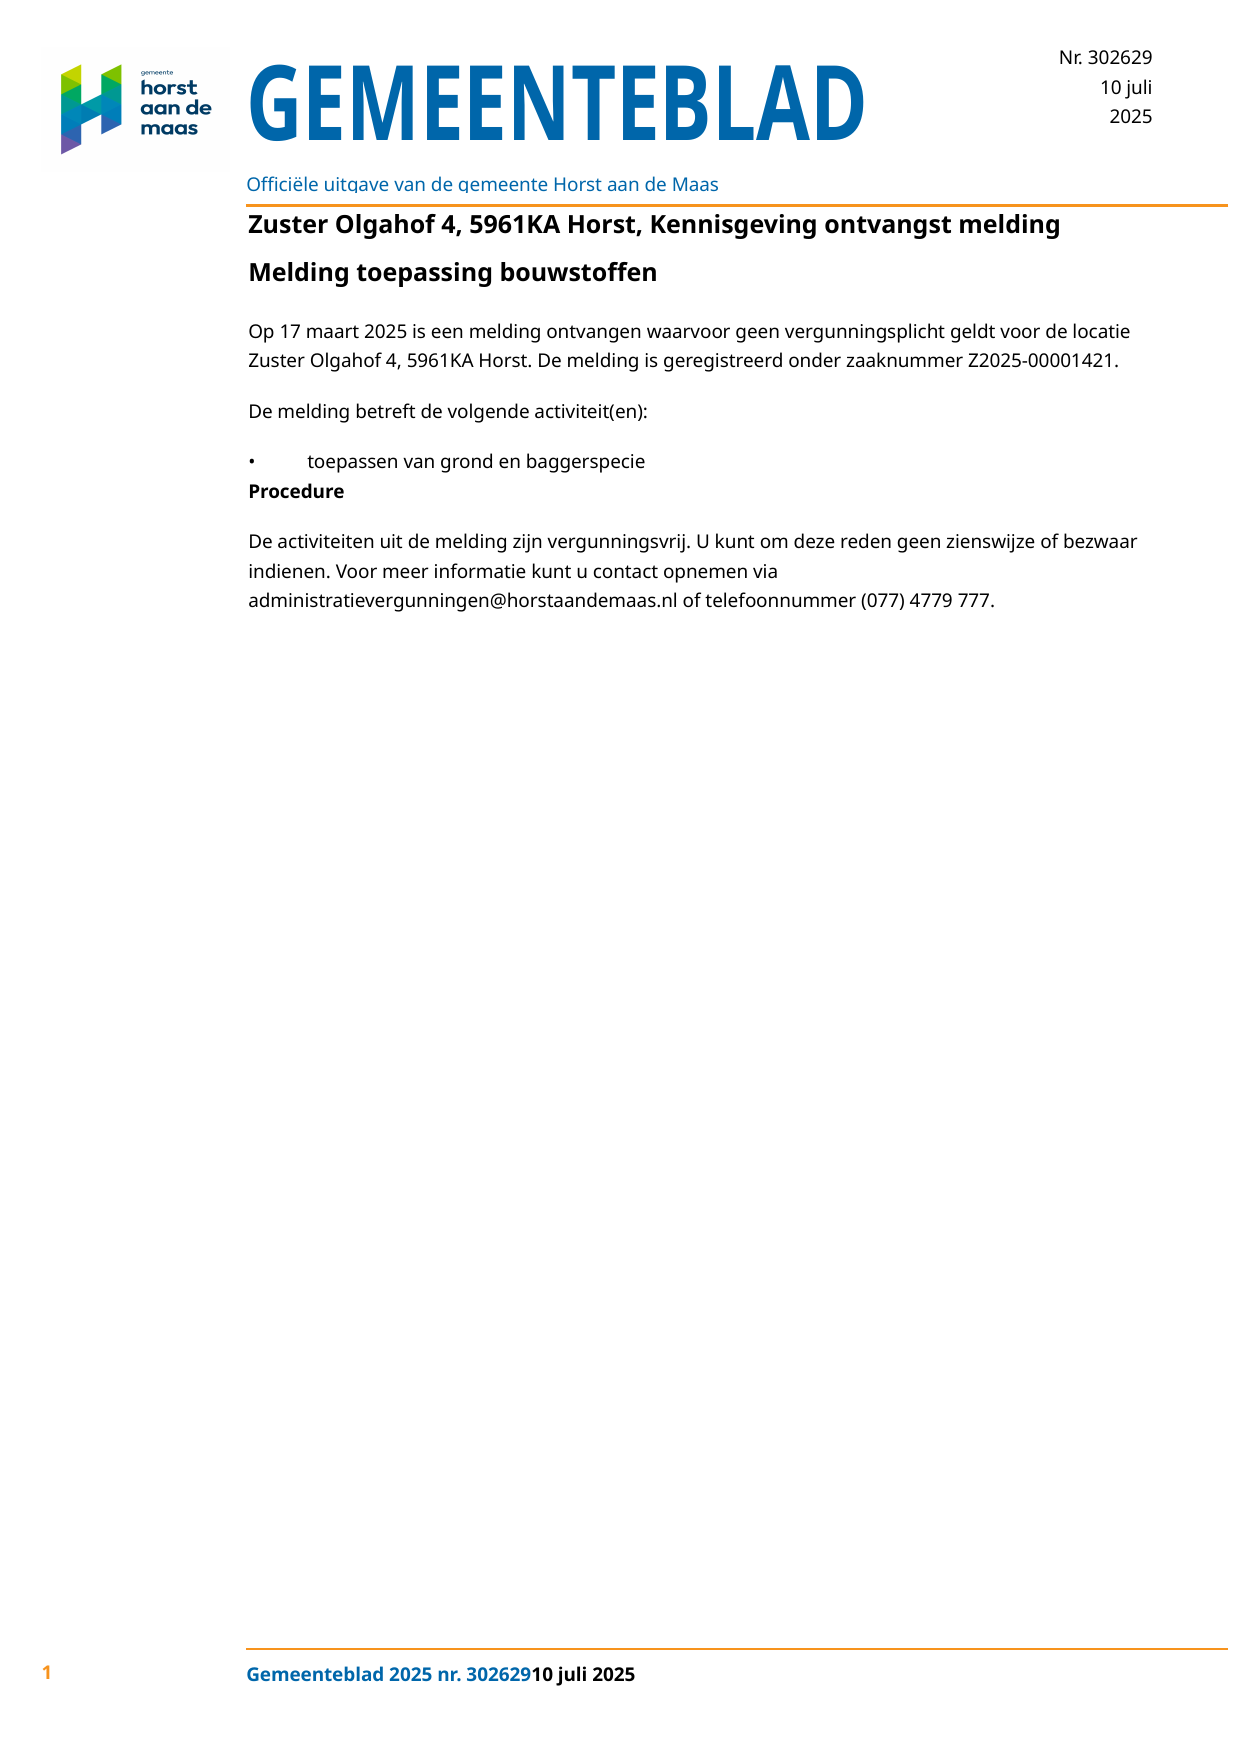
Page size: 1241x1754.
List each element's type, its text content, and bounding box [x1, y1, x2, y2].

text Procedure [248, 478, 1152, 504]
text Zuster Olgahof 4, 5961KA Horst, Kennisgeving ontvangst melding Melding toepassing bouwstoffen [248, 207, 1152, 288]
picture [41, 47, 231, 172]
text De melding betreft de volgende activiteit(en): [248, 398, 1152, 424]
list toepassen van grond en baggerspecie [248, 448, 1152, 474]
text De activiteiten uit de melding zijn vergunningsvrij. U kunt om deze reden geen zienswijze of bezwaar indienen. Voor meer informatie kunt u contact opnemen via administratievergunningen@horstaandemaas.nl of telefoonnummer (077) 4779 777. [248, 528, 1152, 613]
text Op 17 maart 2025 is een melding ontvangen waarvoor geen vergunningsplicht geldt voor de locatie Zuster Olgahof 4, 5961KA Horst. De melding is geregistreerd onder zaaknummer Z2025-00001421. [248, 318, 1152, 373]
